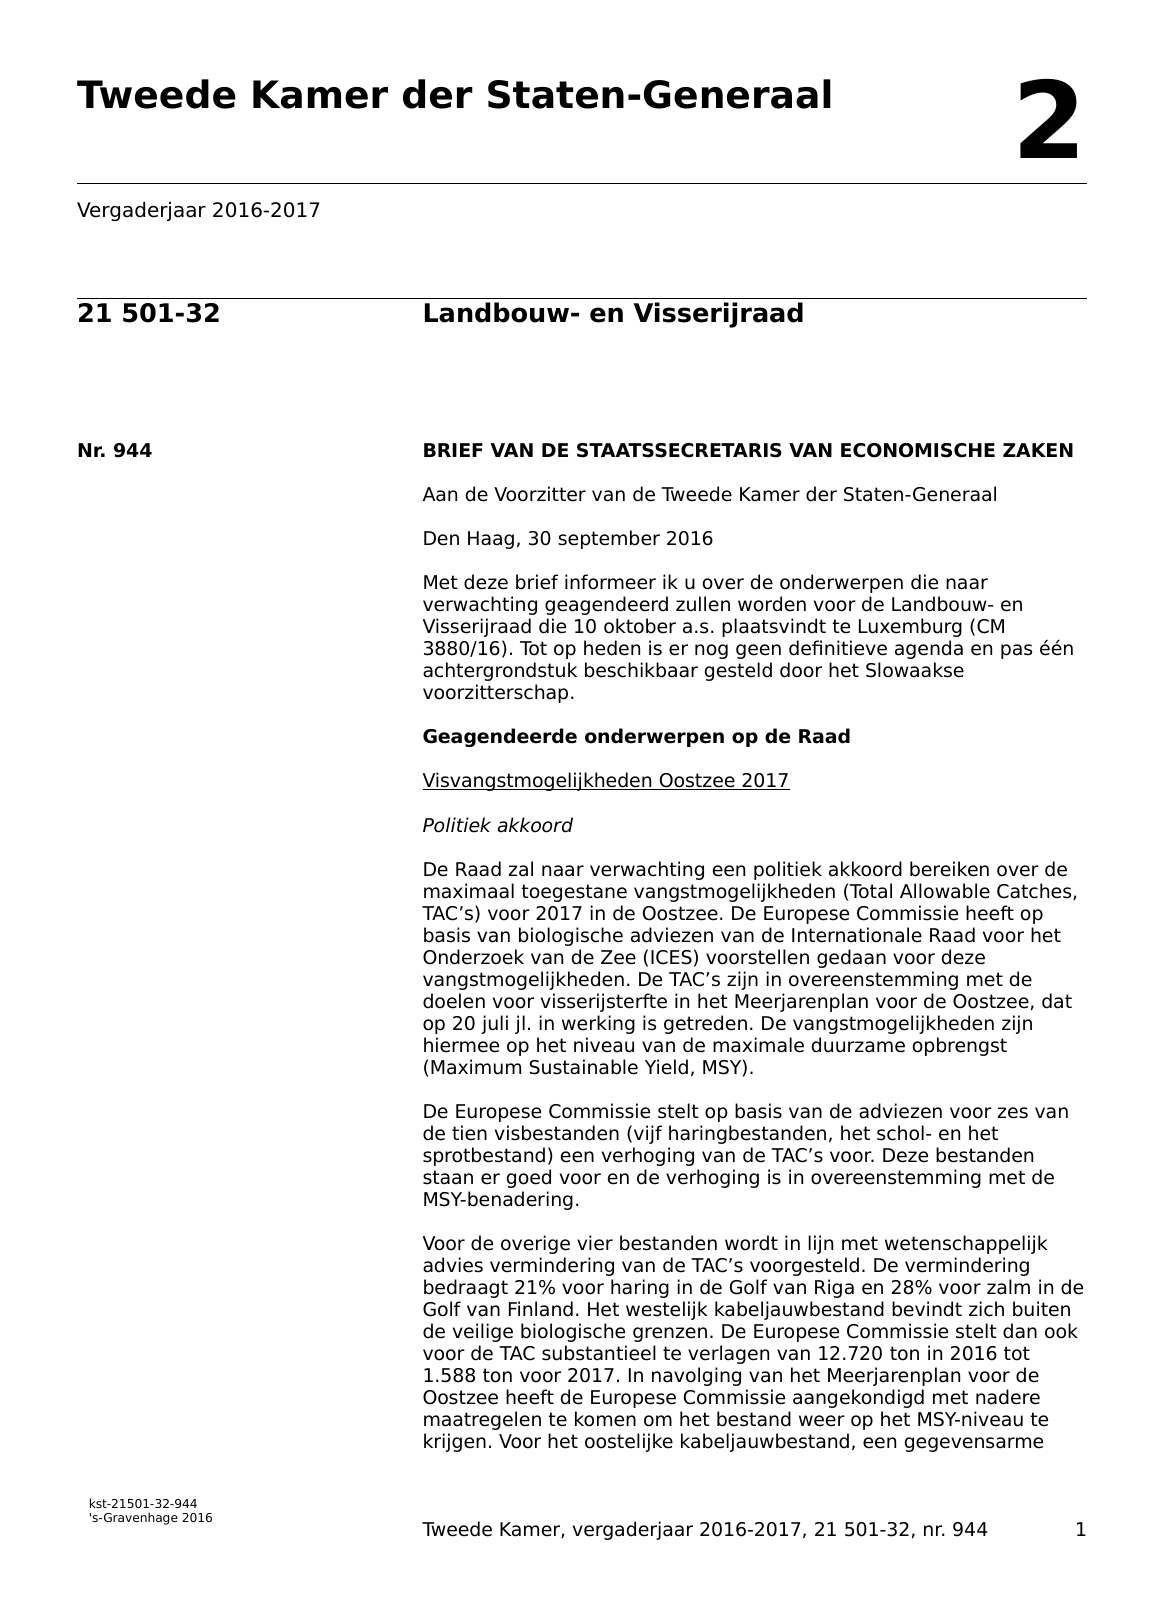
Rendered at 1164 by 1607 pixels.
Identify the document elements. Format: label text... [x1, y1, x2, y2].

text kst-21501-32-944 [88, 1497, 323, 1511]
text De Europese Commissie stelt op basis van de adviezen voor zes van de tien visbestanden (vijf haringbestanden, het schol- en het sprotbestand) een verhoging van de TAC’s voor. Deze bestanden staan er goed voor en de verhoging is in overeenstemming met de MSY-benadering. [422, 1101, 1087, 1211]
subtitle Visvangstmogelijkheden Oostzee 2017 [422, 770, 1087, 792]
subtitle Nr. 944 BRIEF VAN DE STAATSSECRETARIS VAN ECONOMISCHE ZAKEN [77, 440, 1087, 462]
text Aan de Voorzitter van de Tweede Kamer der Staten-Generaal [422, 484, 1087, 506]
table_cell Vergaderjaar 2016-2017 [77, 184, 1087, 298]
text Den Haag, 30 september 2016 [422, 528, 1087, 550]
text De Raad zal naar verwachting een politiek akkoord bereiken over de maximaal toegestane vangstmogelijkheden (Total Allowable Catches, TAC’s) voor 2017 in de Oostzee. De Europese Commissie heeft op basis van biologische adviezen van de Internationale Raad voor het Onderzoek van de Zee (ICES) voorstellen gedaan voor deze vangstmogelijkheden. De TAC’s zijn in overeenstemming met de doelen voor visserijsterfte in het Meerjarenplan voor de Oostzee, dat op 20 juli jl. in werking is getreden. De vangstmogelijkheden zijn hiermee op het niveau van de maximale duurzame opbrengst (Maximum Sustainable Yield, MSY). [422, 859, 1087, 1078]
text 's-Gravenhage 2016 [88, 1511, 323, 1525]
subtitle 21 501-32 Landbouw- en Visserijraad [77, 299, 1087, 329]
text Met deze brief informeer ik u over de onderwerpen die naar verwachting geagendeerd zullen worden voor de Landbouw- en Visserijraad die 10 oktober a.s. plaatsvindt te Luxemburg (CM 3880/16). Tot op heden is er nog geen definitieve agenda en pas één achtergrondstuk beschikbaar gesteld door het Slowaakse voorzitterschap. [422, 572, 1087, 704]
text Politiek akkoord [422, 814, 1087, 837]
subtitle Geagendeerde onderwerpen op de Raad [422, 726, 1087, 748]
table_header Tweede Kamer der Staten-Generaal [77, 59, 886, 183]
text Voor de overige vier bestanden wordt in lijn met wetenschappelijk advies vermindering van de TAC’s voorgesteld. De vermindering bedraagt 21% voor haring in de Golf van Riga en 28% voor zalm in de Golf van Finland. Het westelijk kabeljauwbestand bevindt zich buiten de veilige biologische grenzen. De Europese Commissie stelt dan ook voor de TAC substantieel te verlagen van 12.720 ton in 2016 tot 1.588 ton voor 2017. In navolging van het Meerjarenplan voor de Oostzee heeft de Europese Commissie aangekondigd met nadere maatregelen te komen om het bestand weer op het MSY-niveau te krijgen. Voor het oostelijke kabeljauwbestand, een gegevensarme [422, 1233, 1087, 1453]
table_header 2 [886, 59, 1087, 183]
